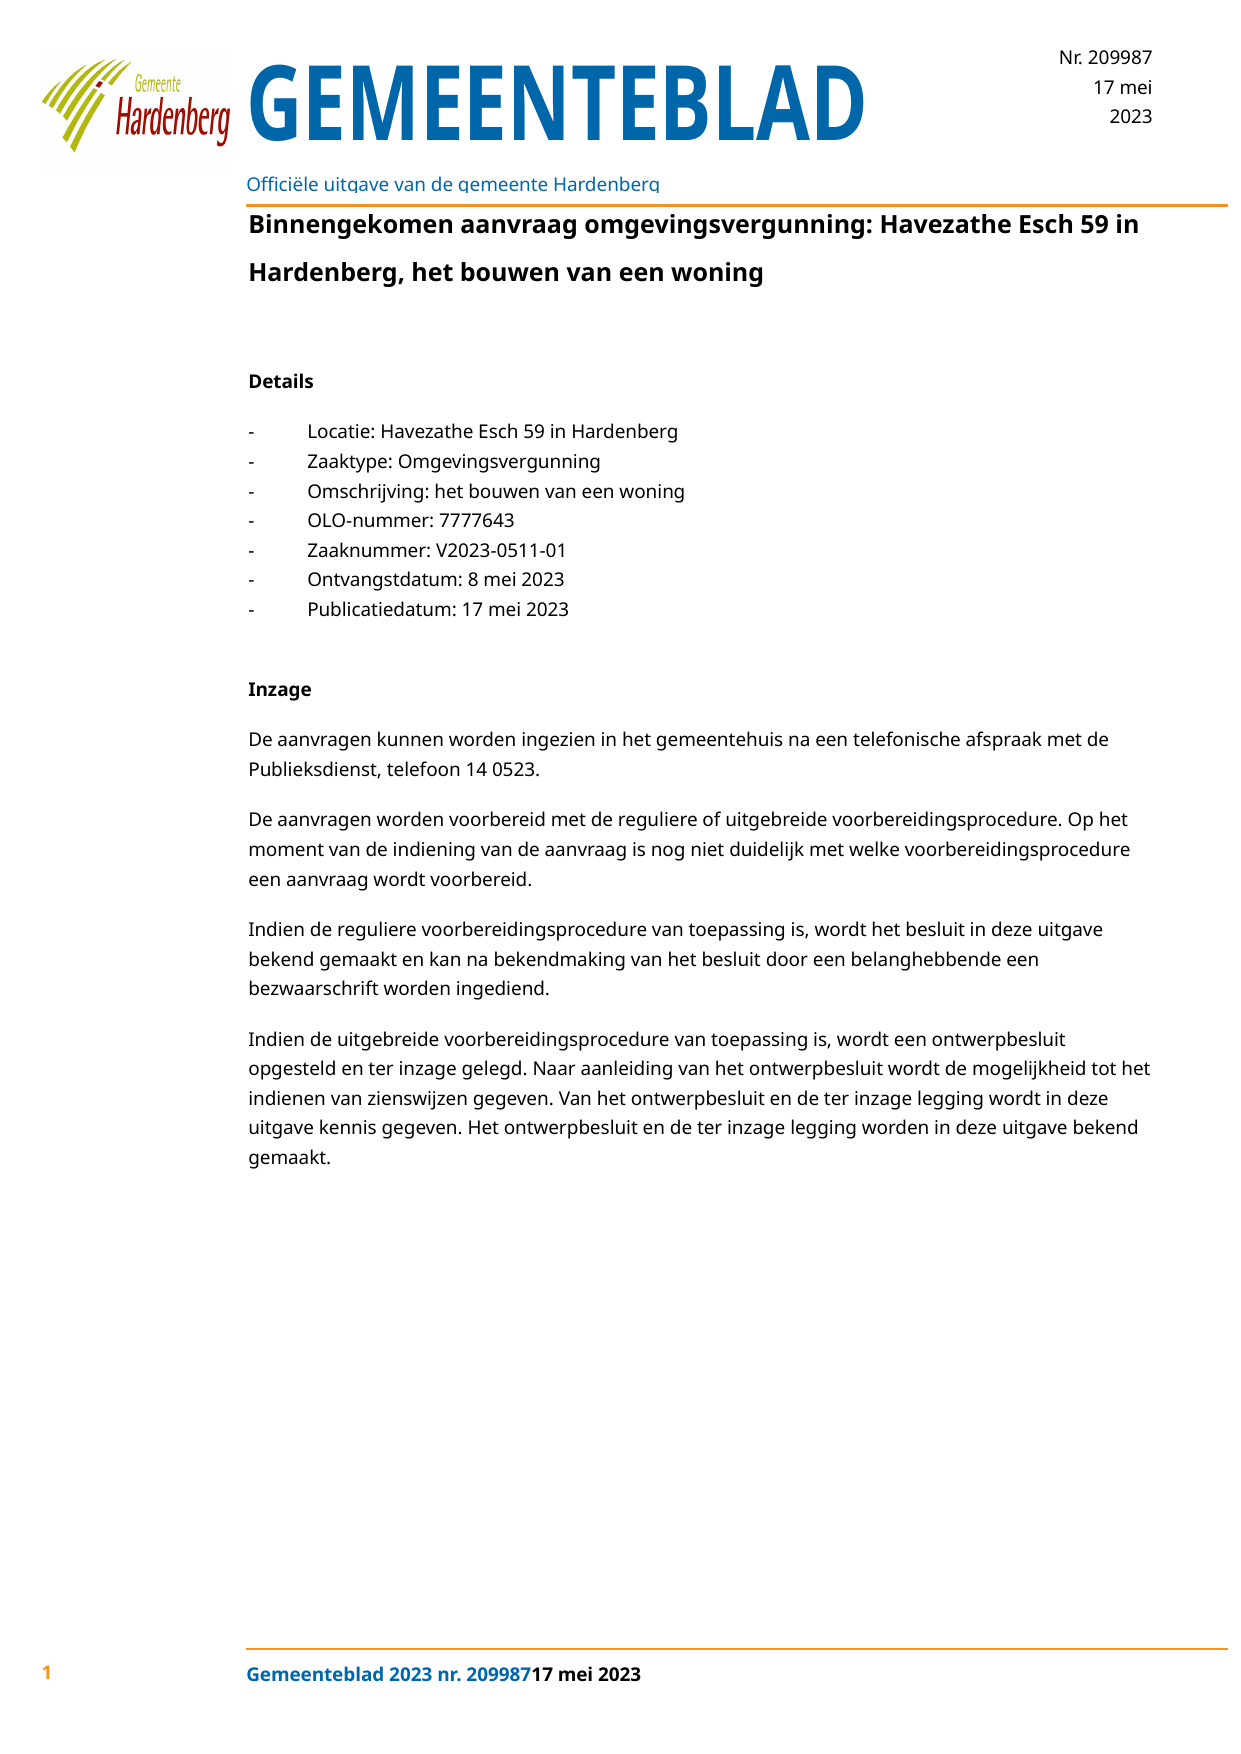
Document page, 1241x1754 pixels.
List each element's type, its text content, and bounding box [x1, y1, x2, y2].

list Zaaknummer: V2023-0511-01 [248, 537, 1152, 563]
list Ontvangstdatum: 8 mei 2023 [248, 567, 1152, 592]
list Omschrijving: het bouwen van een woning [248, 478, 1152, 504]
list Locatie: Havezathe Esch 59 in Hardenberg [248, 419, 1152, 444]
list Zaaktype: Omgevingsvergunning [248, 448, 1152, 474]
text Binnengekomen aanvraag omgevingsvergunning: Havezathe Esch 59 in Hardenberg, het bouwen van een woning [248, 207, 1152, 288]
picture [41, 47, 231, 172]
text De aanvragen worden voorbereid met de reguliere of uitgebreide voorbereidingsprocedure. Op het moment van de indiening van de aanvraag is nog niet duidelijk met welke voorbereidingsprocedure een aanvraag wordt voorbereid. [248, 807, 1152, 892]
text Indien de uitgebreide voorbereidingsprocedure van toepassing is, wordt een ontwerpbesluit opgesteld en ter inzage gelegd. Naar aanleiding van het ontwerpbesluit wordt de mogelijkheid tot het indienen van zienswijzen gegeven. Van het ontwerpbesluit en de ter inzage legging wordt in deze uitgave kennis gegeven. Het ontwerpbesluit en de ter inzage legging worden in deze uitgave bekend gemaakt. [248, 1026, 1152, 1170]
text De aanvragen kunnen worden ingezien in het gemeentehuis na een telefonische afspraak met de Publieksdienst, telefoon 14 0523. [248, 727, 1152, 782]
text Indien de reguliere voorbereidingsprocedure van toepassing is, wordt het besluit in deze uitgave bekend gemaakt en kan na bekendmaking van het besluit door een belanghebbende een bezwaarschrift worden ingediend. [248, 916, 1152, 1001]
list OLO-nummer: 7777643 [248, 507, 1152, 533]
text Details [248, 368, 1152, 394]
list Publicatiedatum: 17 mei 2023 [248, 596, 1152, 622]
text Inzage [248, 676, 1152, 702]
